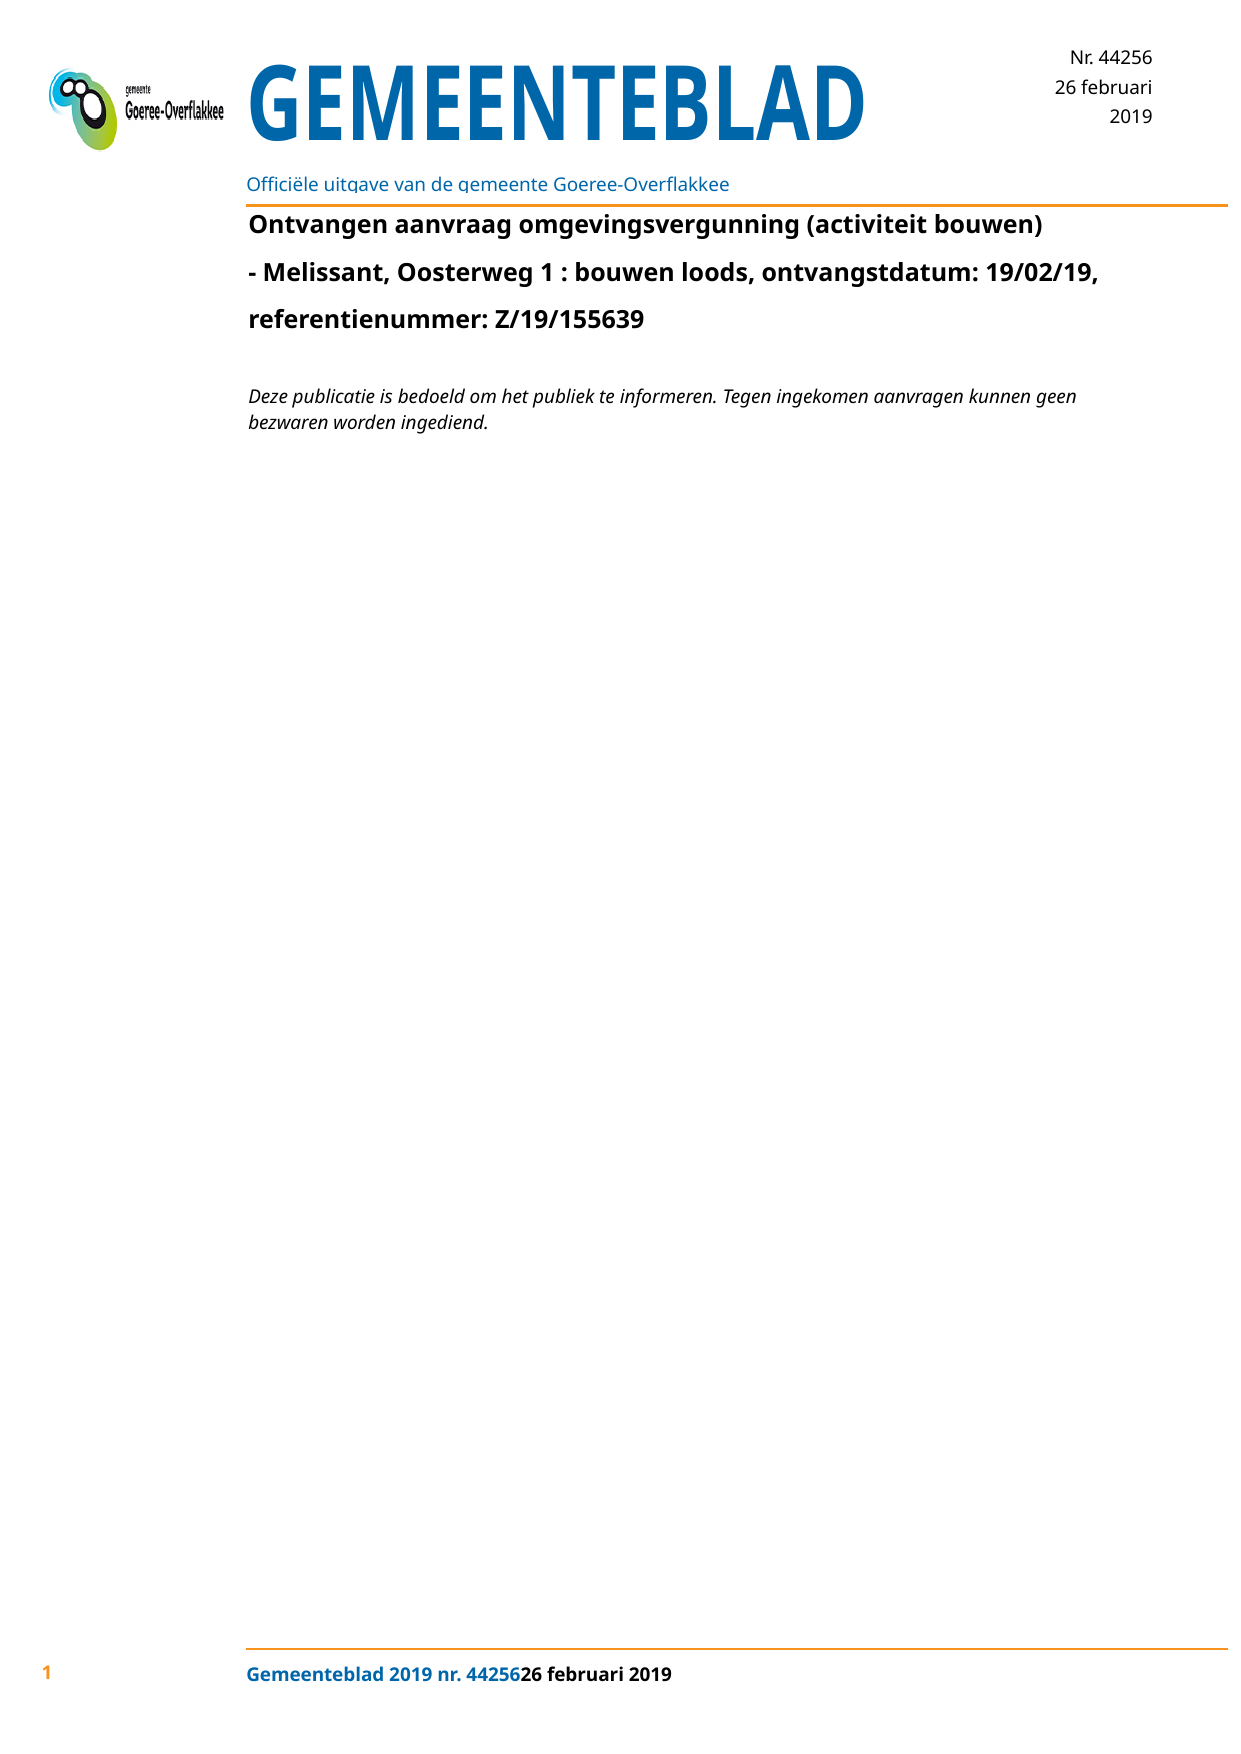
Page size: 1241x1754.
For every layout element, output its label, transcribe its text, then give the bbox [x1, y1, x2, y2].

text Deze publicatie is bedoeld om het publiek te informeren. Tegen ingekomen aanvragen kunnen geen bezwaren worden ingediend. [248, 384, 1152, 435]
picture [41, 47, 231, 172]
text Ontvangen aanvraag omgevingsvergunning (activiteit bouwen) - Melissant, Oosterweg 1 : bouwen loods, ontvangstdatum: 19/02/19, referentienummer: Z/19/155639 [248, 207, 1152, 336]
